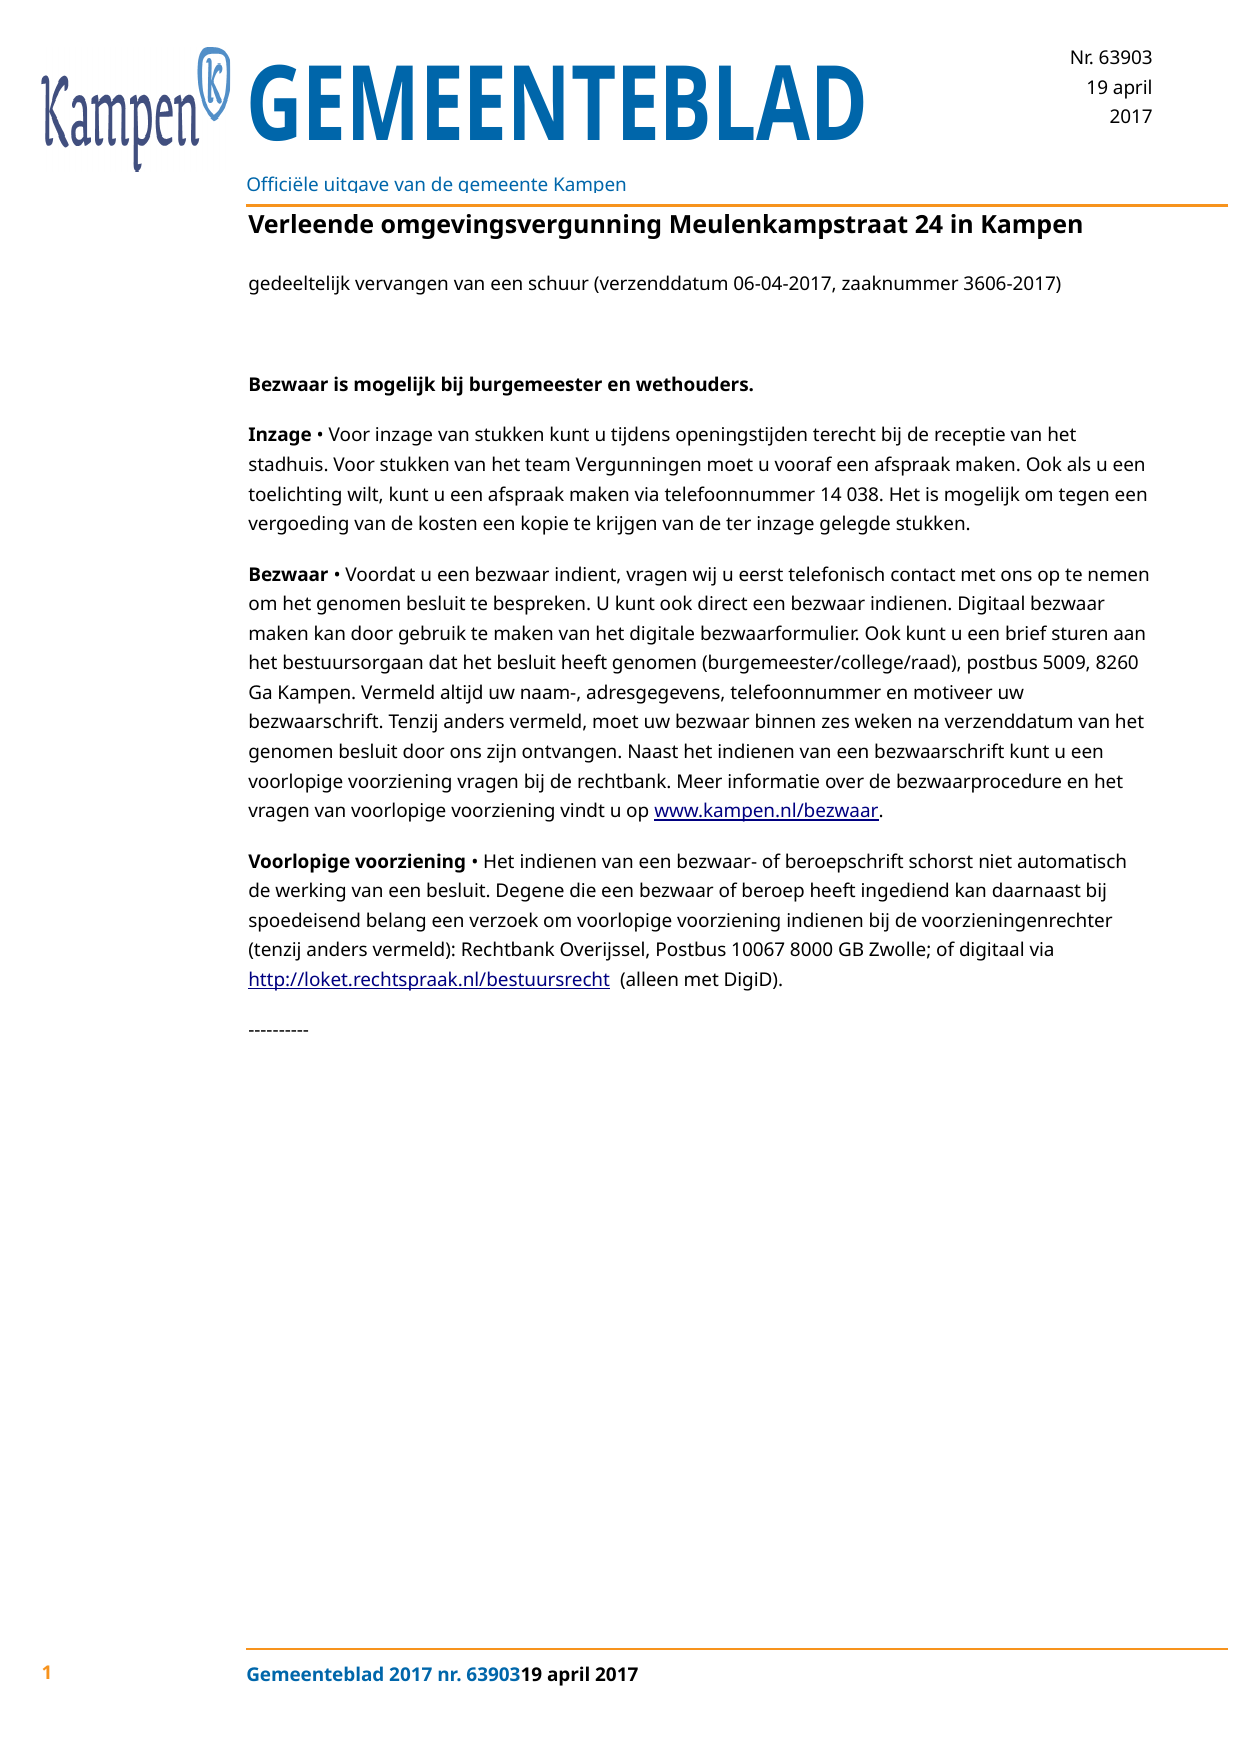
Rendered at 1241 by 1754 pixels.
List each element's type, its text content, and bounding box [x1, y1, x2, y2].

text gedeeltelijk vervangen van een schuur (verzenddatum 06-04-2017, zaaknummer 3606-2017) [248, 270, 1152, 296]
text ---------- [248, 1017, 1152, 1042]
text Bezwaar • Voordat u een bezwaar indient, vragen wij u eerst telefonisch contact met ons op te nemen om het genomen besluit te bespreken. U kunt ook direct een bezwaar indienen. Digitaal bezwaar maken kan door gebruik te maken van het digitale bezwaarformulier. Ook kunt u een brief sturen aan het bestuursorgaan dat het besluit heeft genomen (burgemeester/college/raad), postbus 5009, 8260 Ga Kampen. Vermeld altijd uw naam-, adresgegevens, telefoonnummer en motiveer uw bezwaarschrift. Tenzij anders vermeld, moet uw bezwaar binnen zes weken na verzenddatum van het genomen besluit door ons zijn ontvangen. Naast het indienen van een bezwaarschrift kunt u een voorlopige voorziening vragen bij de rechtbank. Meer informatie over de bezwaarprocedure en het vragen van voorlopige voorziening vindt u op www.kampen.nl/bezwaar. [248, 561, 1152, 823]
picture [41, 47, 231, 172]
text Bezwaar is mogelijk bij burgemeester en wethouders. [248, 371, 1152, 397]
text Verleende omgevingsvergunning Meulenkampstraat 24 in Kampen [248, 207, 1152, 241]
text Inzage • Voor inzage van stukken kunt u tijdens openingstijden terecht bij de receptie van het stadhuis. Voor stukken van het team Vergunningen moet u vooraf een afspraak maken. Ook als u een toelichting wilt, kunt u een afspraak maken via telefoonnummer 14 038. Het is mogelijk om tegen een vergoeding van de kosten een kopie te krijgen van de ter inzage gelegde stukken. [248, 422, 1152, 536]
text Voorlopige voorziening • Het indienen van een bezwaar- of beroepschrift schorst niet automatisch de werking van een besluit. Degene die een bezwaar of beroep heeft ingediend kan daarnaast bij spoedeisend belang een verzoek om voorlopige voorziening indienen bij de voorzieningenrechter (tenzij anders vermeld): Rechtbank Overijssel, Postbus 10067 8000 GB Zwolle; of digitaal via http://loket.rechtspraak.nl/bestuursrecht (alleen met DigiD). [248, 848, 1152, 992]
